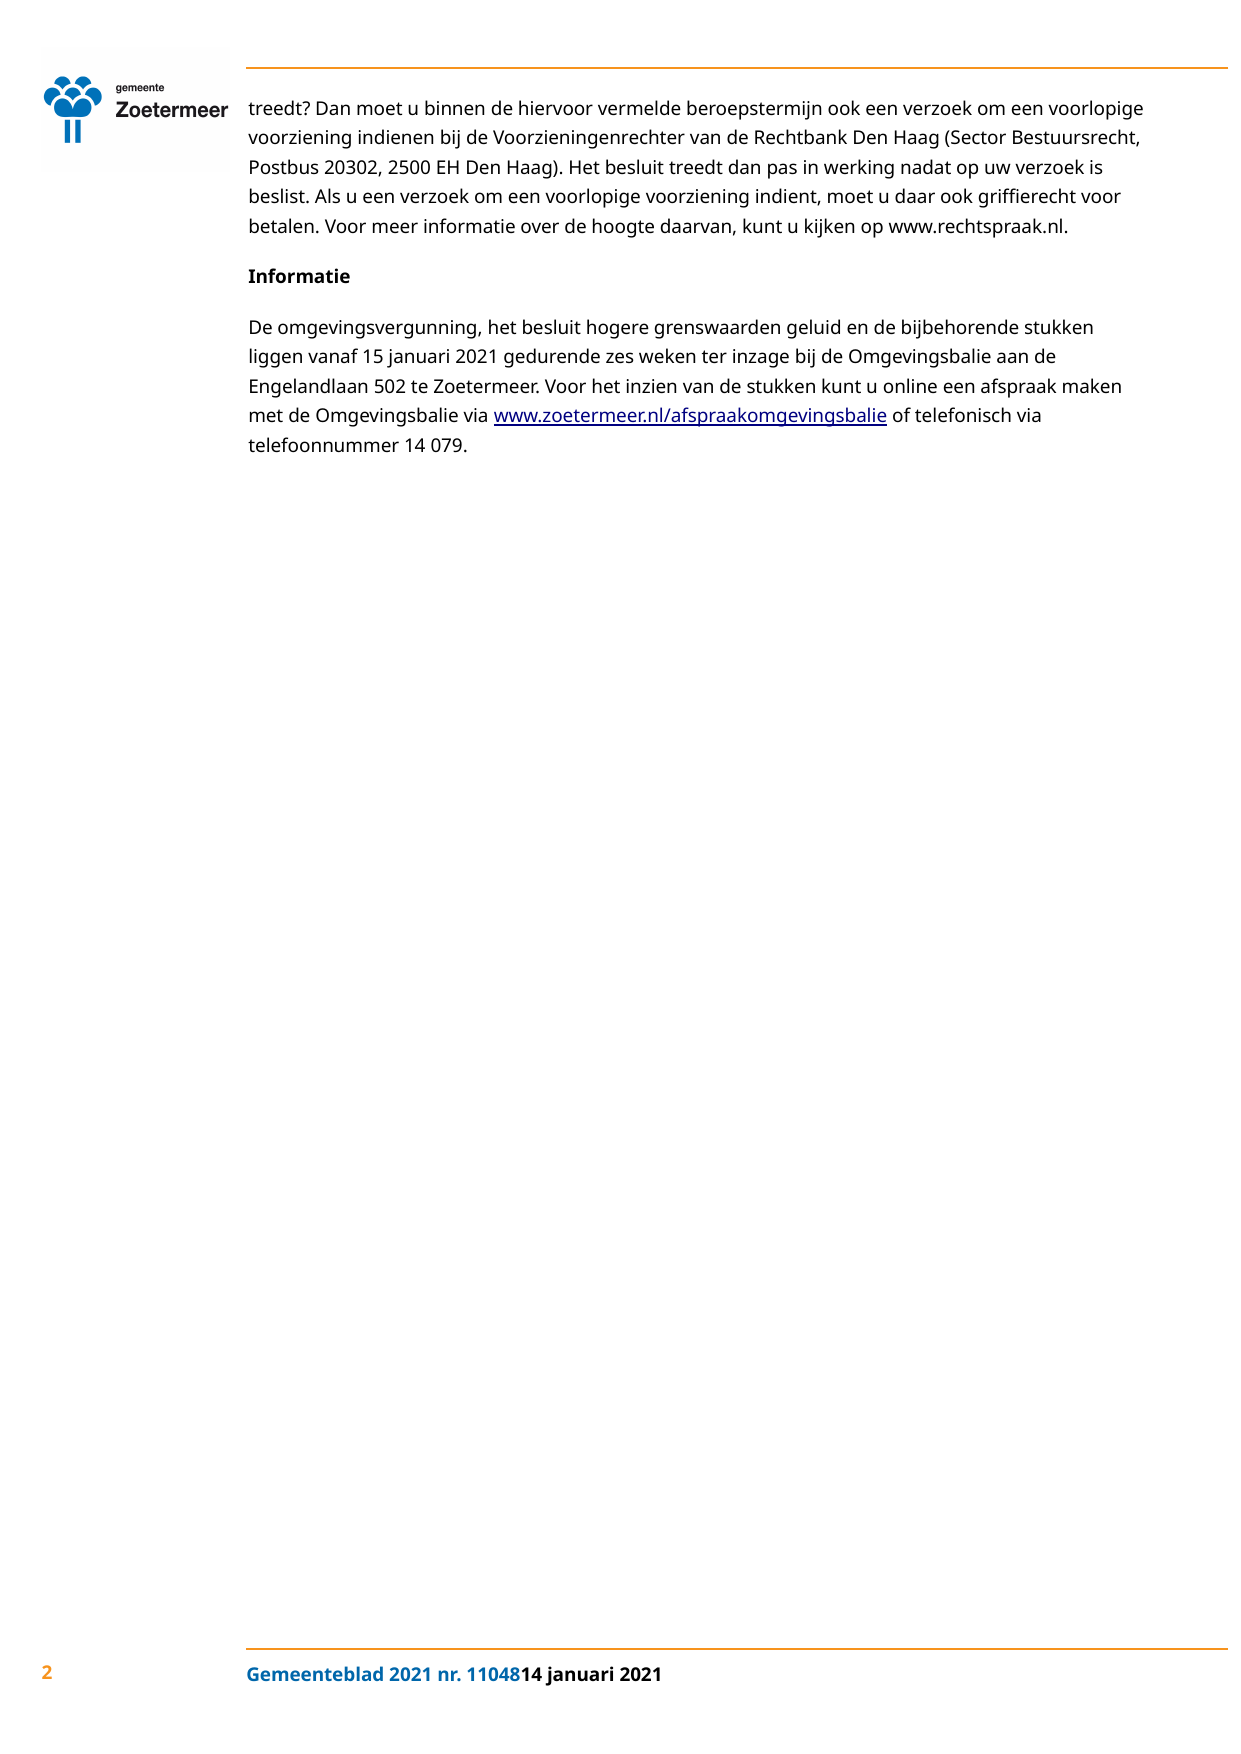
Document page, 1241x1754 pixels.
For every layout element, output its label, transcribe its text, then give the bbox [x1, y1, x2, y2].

text treedt? Dan moet u binnen de hiervoor vermelde beroepstermijn ook een verzoek om een voorlopige voorziening indienen bij de Voorzieningenrechter van de Rechtbank Den Haag (Sector Bestuursrecht, Postbus 20302, 2500 EH Den Haag). Het besluit treedt dan pas in werking nadat op uw verzoek is beslist. Als u een verzoek om een voorlopige voorziening indient, moet u daar ook griffierecht voor betalen. Voor meer informatie over de hoogte daarvan, kunt u kijken op www.rechtspraak.nl. [248, 95, 1152, 239]
picture [41, 47, 231, 172]
text Informatie [248, 263, 1152, 289]
text De omgevingsvergunning, het besluit hogere grenswaarden geluid en de bijbehorende stukken liggen vanaf 15 januari 2021 gedurende zes weken ter inzage bij de Omgevingsbalie aan de Engelandlaan 502 te Zoetermeer. Voor het inzien van de stukken kunt u online een afspraak maken met de Omgevingsbalie via www.zoetermeer.nl/afspraakomgevingsbalie of telefonisch via telefoonnummer 14 079. [248, 314, 1152, 458]
